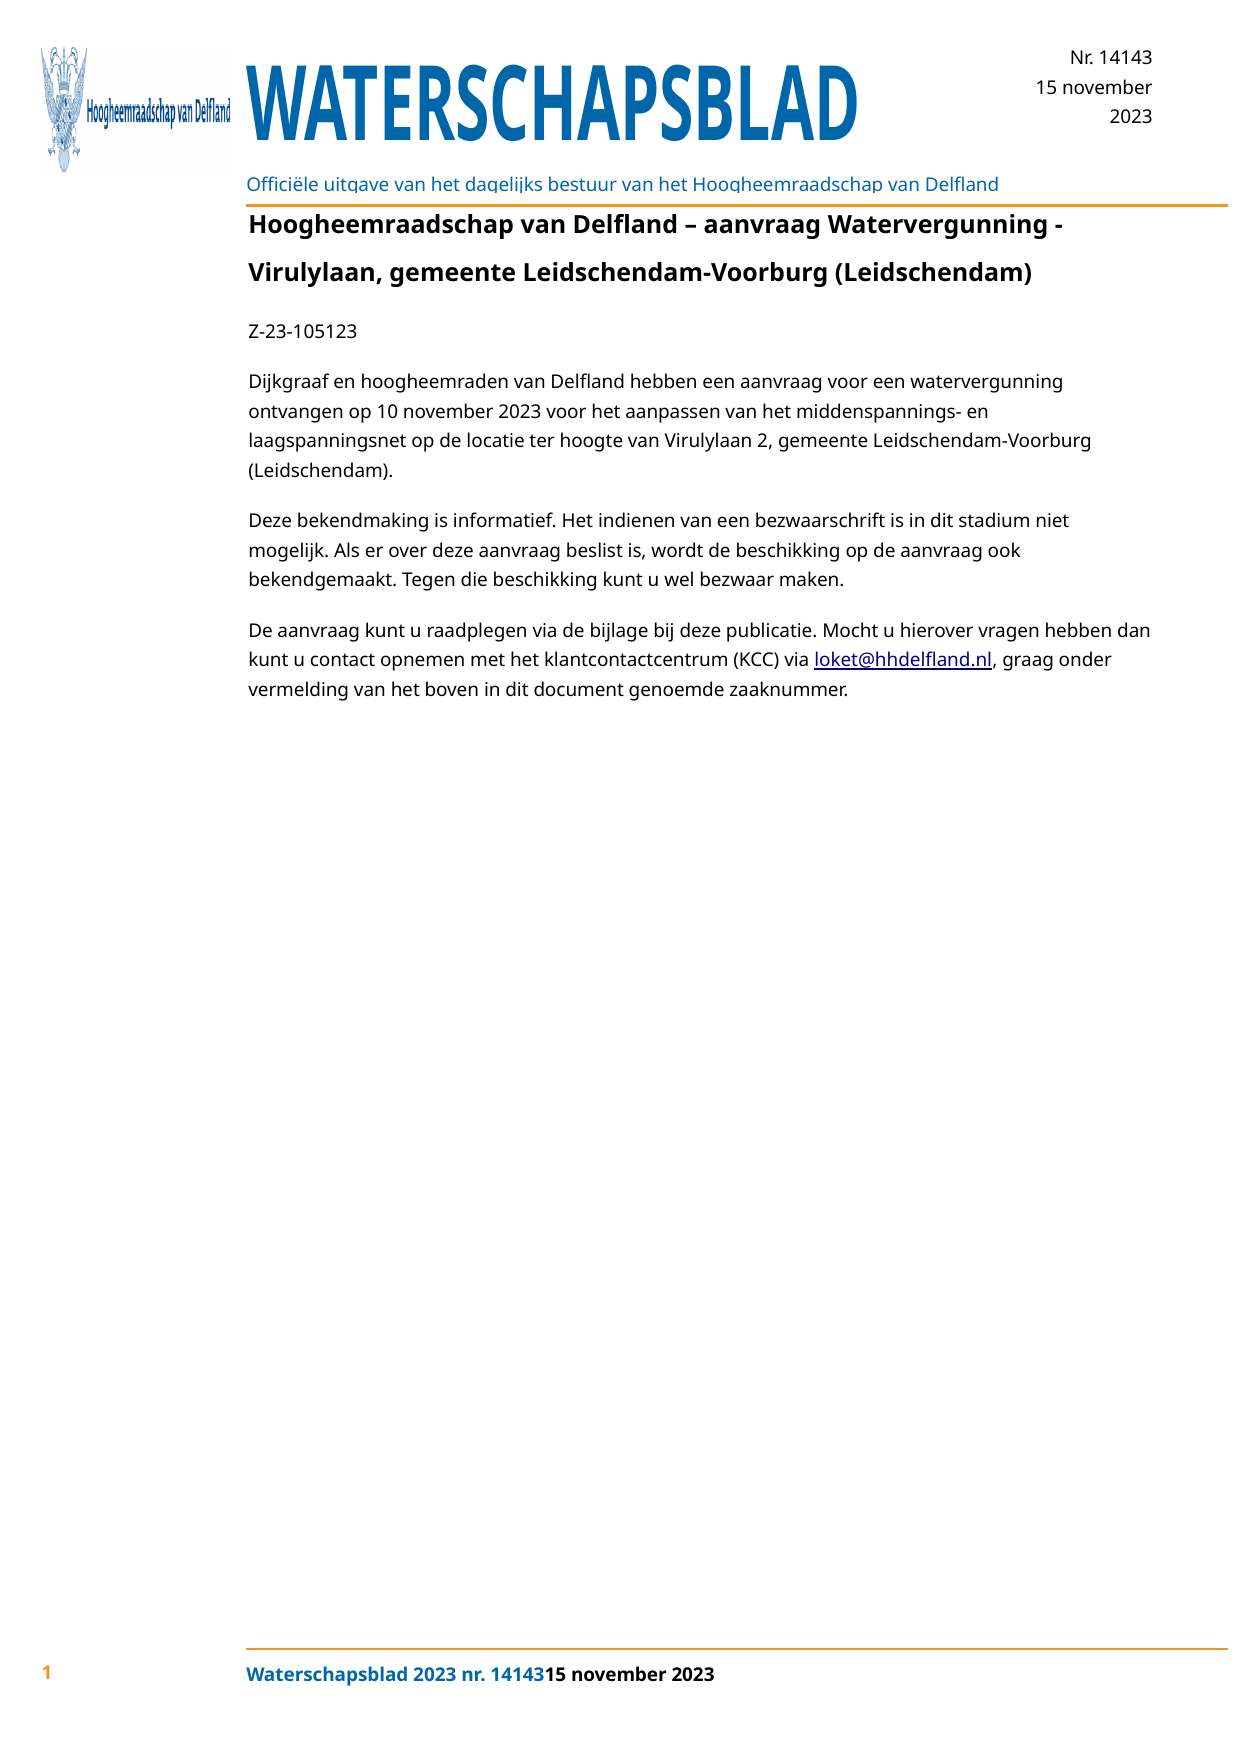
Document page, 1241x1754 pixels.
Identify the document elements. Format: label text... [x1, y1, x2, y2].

text Hoogheemraadschap van Delfland – aanvraag Watervergunning - Virulylaan, gemeente Leidschendam-Voorburg (Leidschendam) [248, 207, 1152, 288]
picture [41, 47, 231, 172]
text Deze bekendmaking is informatief. Het indienen van een bezwaarschrift is in dit stadium niet mogelijk. Als er over deze aanvraag beslist is, wordt de beschikking op de aanvraag ook bekendgemaakt. Tegen die beschikking kunt u wel bezwaar maken. [248, 507, 1152, 592]
text Dijkgraaf en hoogheemraden van Delfland hebben een aanvraag voor een watervergunning ontvangen op 10 november 2023 voor het aanpassen van het middenspannings- en laagspanningsnet op de locatie ter hoogte van Virulylaan 2, gemeente Leidschendam-Voorburg (Leidschendam). [248, 368, 1152, 483]
text Z-23-105123 [248, 318, 1152, 344]
text De aanvraag kunt u raadplegen via de bijlage bij deze publicatie. Mocht u hierover vragen hebben dan kunt u contact opnemen met het klantcontactcentrum (KCC) via loket@hhdelfland.nl, graag onder vermelding van het boven in dit document genoemde zaaknummer. [248, 617, 1152, 702]
